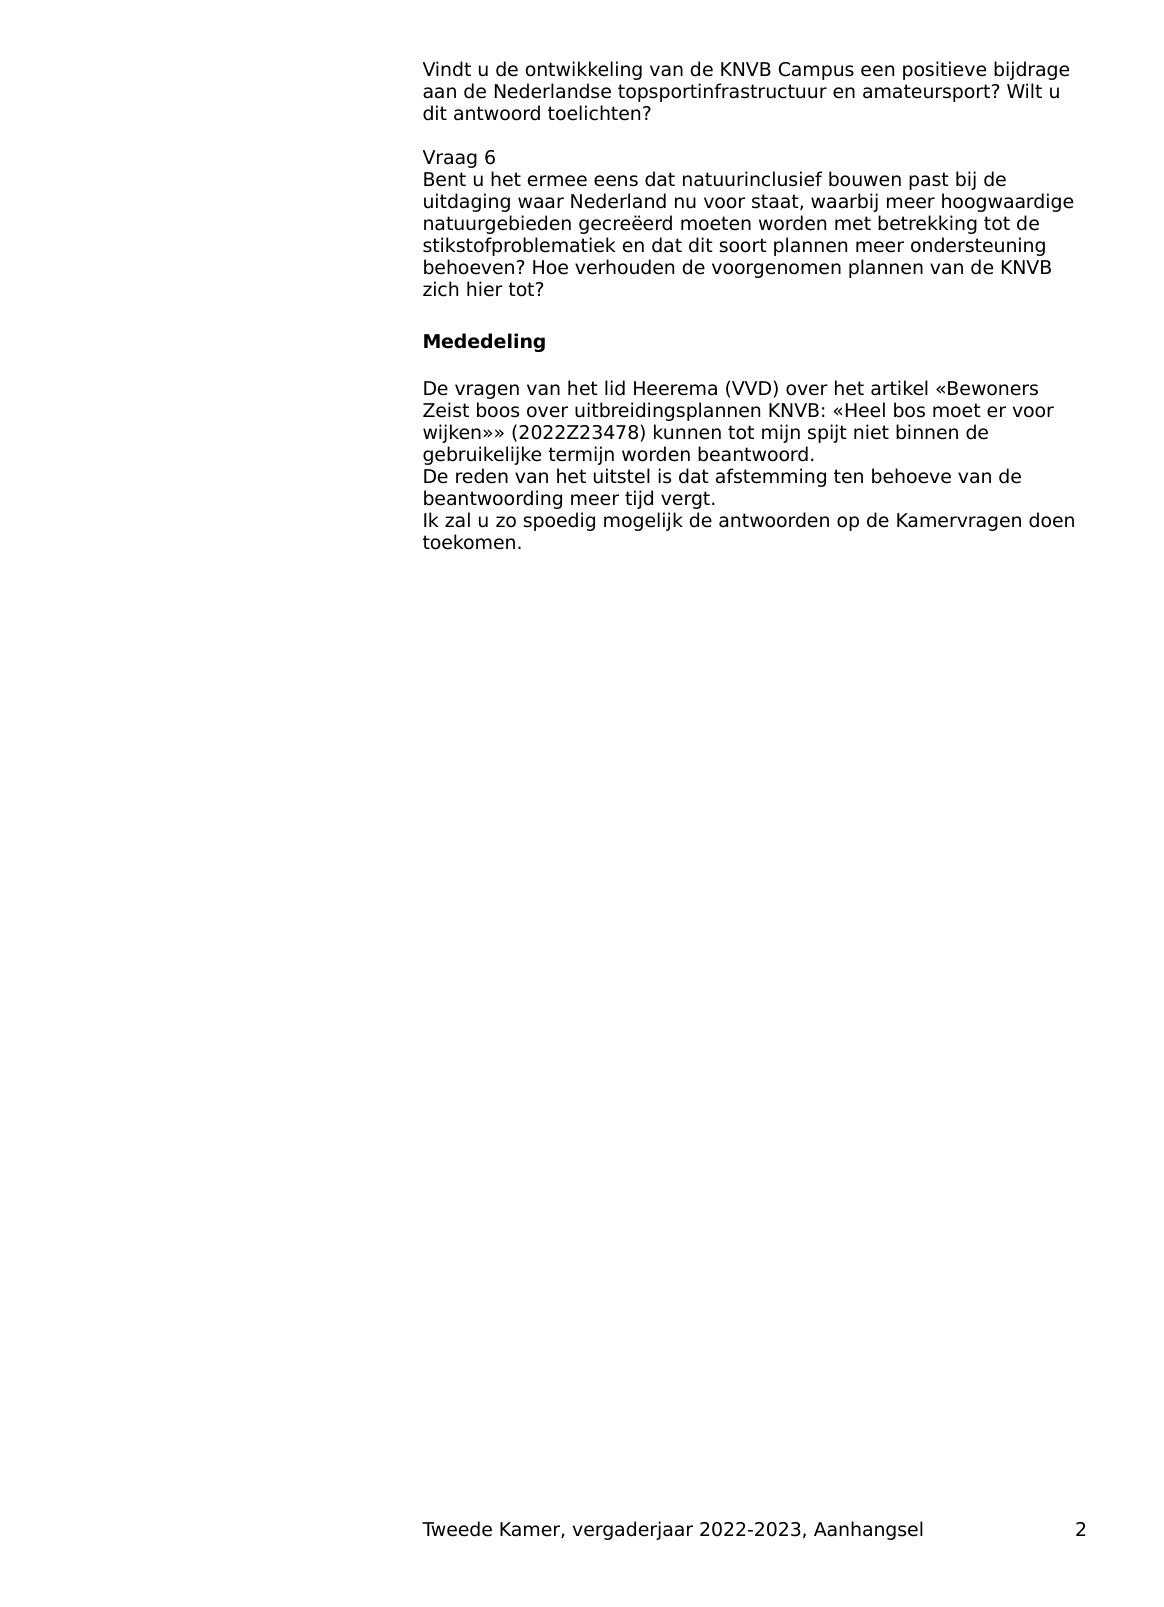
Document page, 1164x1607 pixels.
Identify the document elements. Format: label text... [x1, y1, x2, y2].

text Bent u het ermee eens dat natuurinclusief bouwen past bij de uitdaging waar Nederland nu voor staat, waarbij meer hoogwaardige natuurgebieden gecreëerd moeten worden met betrekking tot de stikstofproblematiek en dat dit soort plannen meer ondersteuning behoeven? Hoe verhouden de voorgenomen plannen van de KNVB zich hier tot? [422, 169, 1087, 301]
text De vragen van het lid Heerema (VVD) over het artikel «Bewoners Zeist boos over uitbreidingsplannen KNVB: «Heel bos moet er voor wijken»» (2022Z23478) kunnen tot mijn spijt niet binnen de gebruikelijke termijn worden beantwoord. [422, 378, 1087, 466]
text Ik zal u zo spoedig mogelijk de antwoorden op de Kamervragen doen toekomen. [422, 510, 1087, 554]
text Vindt u de ontwikkeling van de KNVB Campus een positieve bijdrage aan de Nederlandse topsportinfrastructuur en amateursport? Wilt u dit antwoord toelichten? [422, 59, 1087, 125]
text De reden van het uitstel is dat afstemming ten behoeve van de beantwoording meer tijd vergt. [422, 466, 1087, 510]
text Vraag 6 [422, 147, 1087, 169]
subtitle Mededeling [422, 331, 1087, 353]
